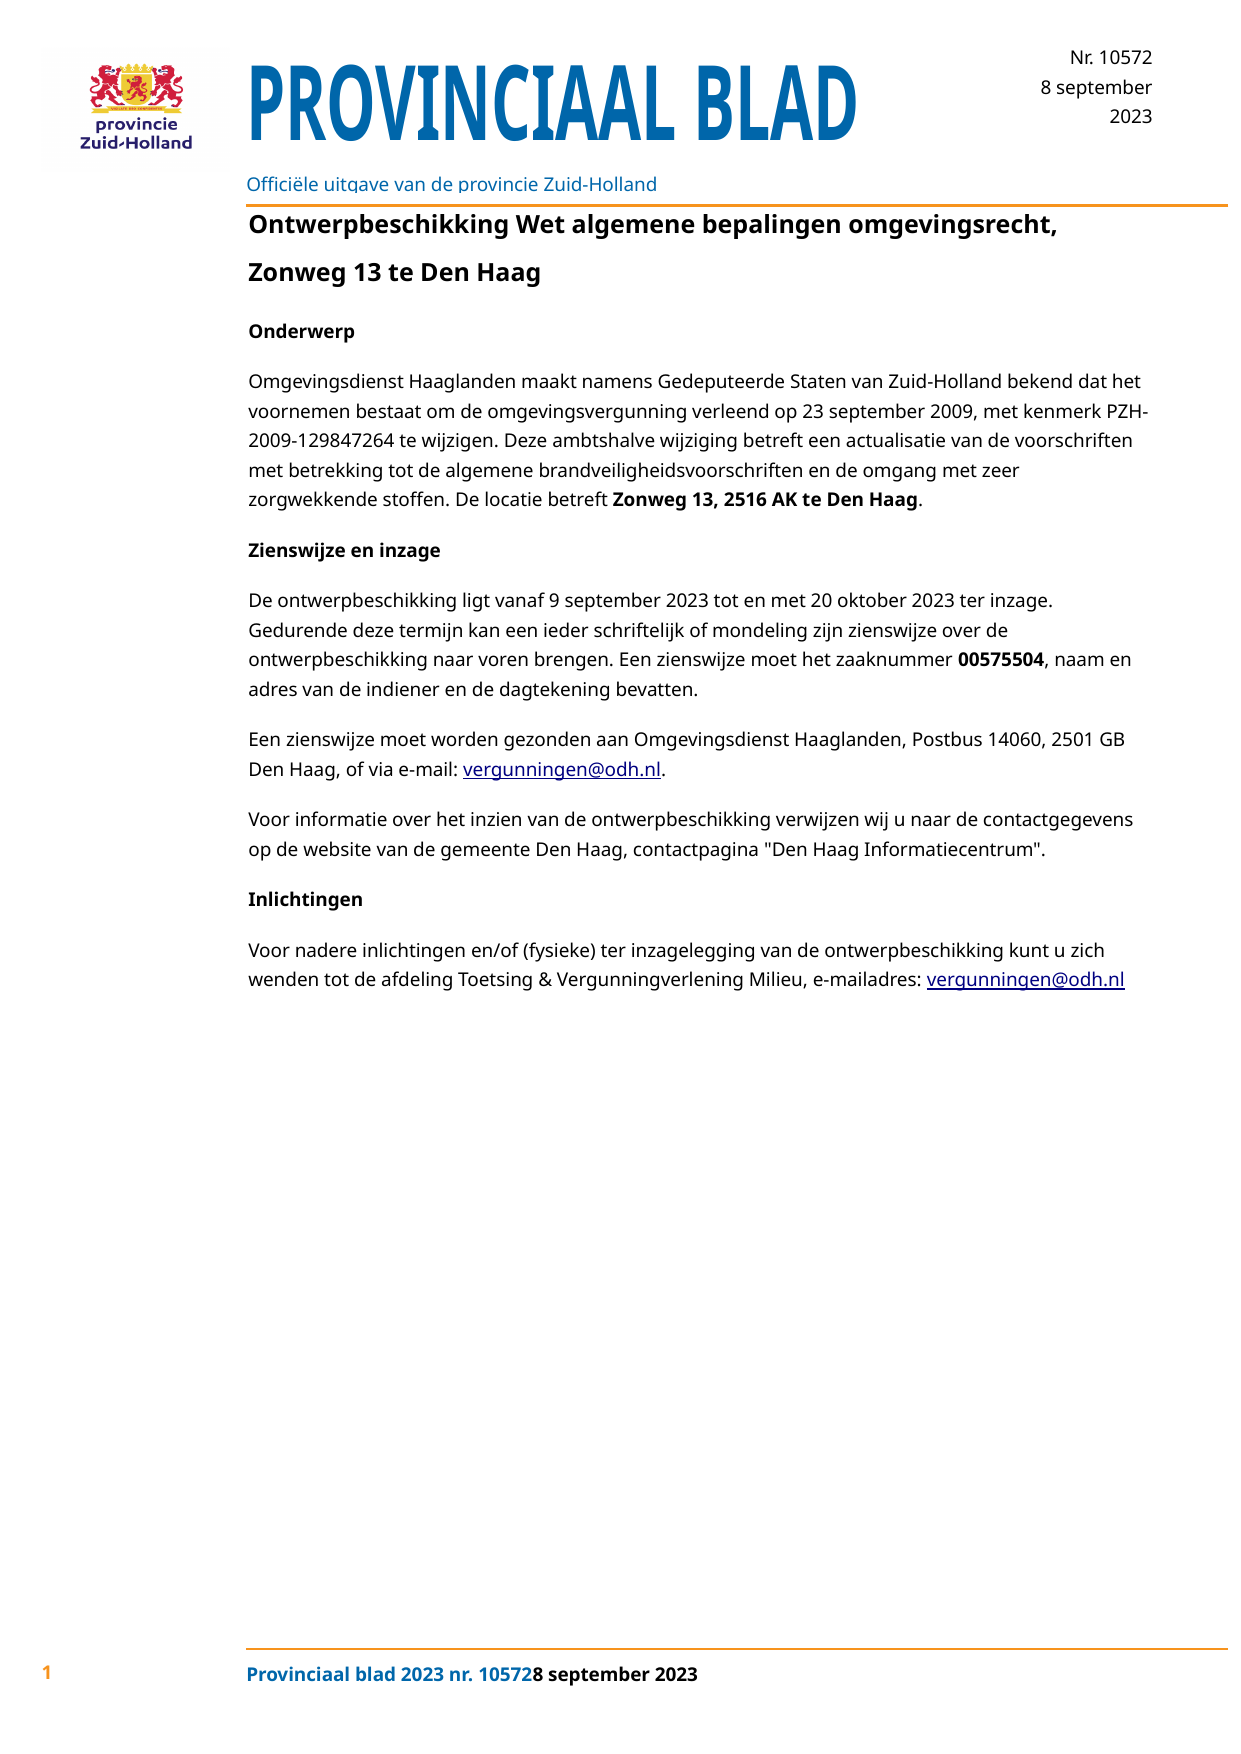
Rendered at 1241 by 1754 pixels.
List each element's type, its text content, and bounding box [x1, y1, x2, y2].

text Voor nadere inlichtingen en/of (fysieke) ter inzagelegging van de ontwerpbeschikking kunt u zich wenden tot de afdeling Toetsing & Vergunningverlening Milieu, e-mailadres: vergunningen@odh.nl [248, 937, 1152, 992]
text Een zienswijze moet worden gezonden aan Omgevingsdienst Haaglanden, Postbus 14060, 2501 GB Den Haag, of via e-mail: vergunningen@odh.nl. [248, 727, 1152, 782]
text Omgevingsdienst Haaglanden maakt namens Gedeputeerde Staten van Zuid-Holland bekend dat het voornemen bestaat om de omgevingsvergunning verleend op 23 september 2009, met kenmerk PZH-2009-129847264 te wijzigen. Deze ambtshalve wijziging betreft een actualisatie van de voorschriften met betrekking tot de algemene brandveiligheidsvoorschriften en de omgang met zeer zorgwekkende stoffen. De locatie betreft Zonweg 13, 2516 AK te Den Haag. [248, 368, 1152, 512]
text De ontwerpbeschikking ligt vanaf 9 september 2023 tot en met 20 oktober 2023 ter inzage. Gedurende deze termijn kan een ieder schriftelijk of mondeling zijn zienswijze over de ontwerpbeschikking naar voren brengen. Een zienswijze moet het zaaknummer 00575504, naam en adres van de indiener en de dagtekening bevatten. [248, 587, 1152, 702]
text Onderwerp [248, 318, 1152, 344]
text Voor informatie over het inzien van de ontwerpbeschikking verwijzen wij u naar de contactgegevens op de website van de gemeente Den Haag, contactpagina "Den Haag Informatiecentrum". [248, 807, 1152, 862]
text Inlichtingen [248, 887, 1152, 912]
picture [41, 47, 231, 172]
text Ontwerpbeschikking Wet algemene bepalingen omgevingsrecht, Zonweg 13 te Den Haag [248, 207, 1152, 288]
text Zienswijze en inzage [248, 537, 1152, 563]
